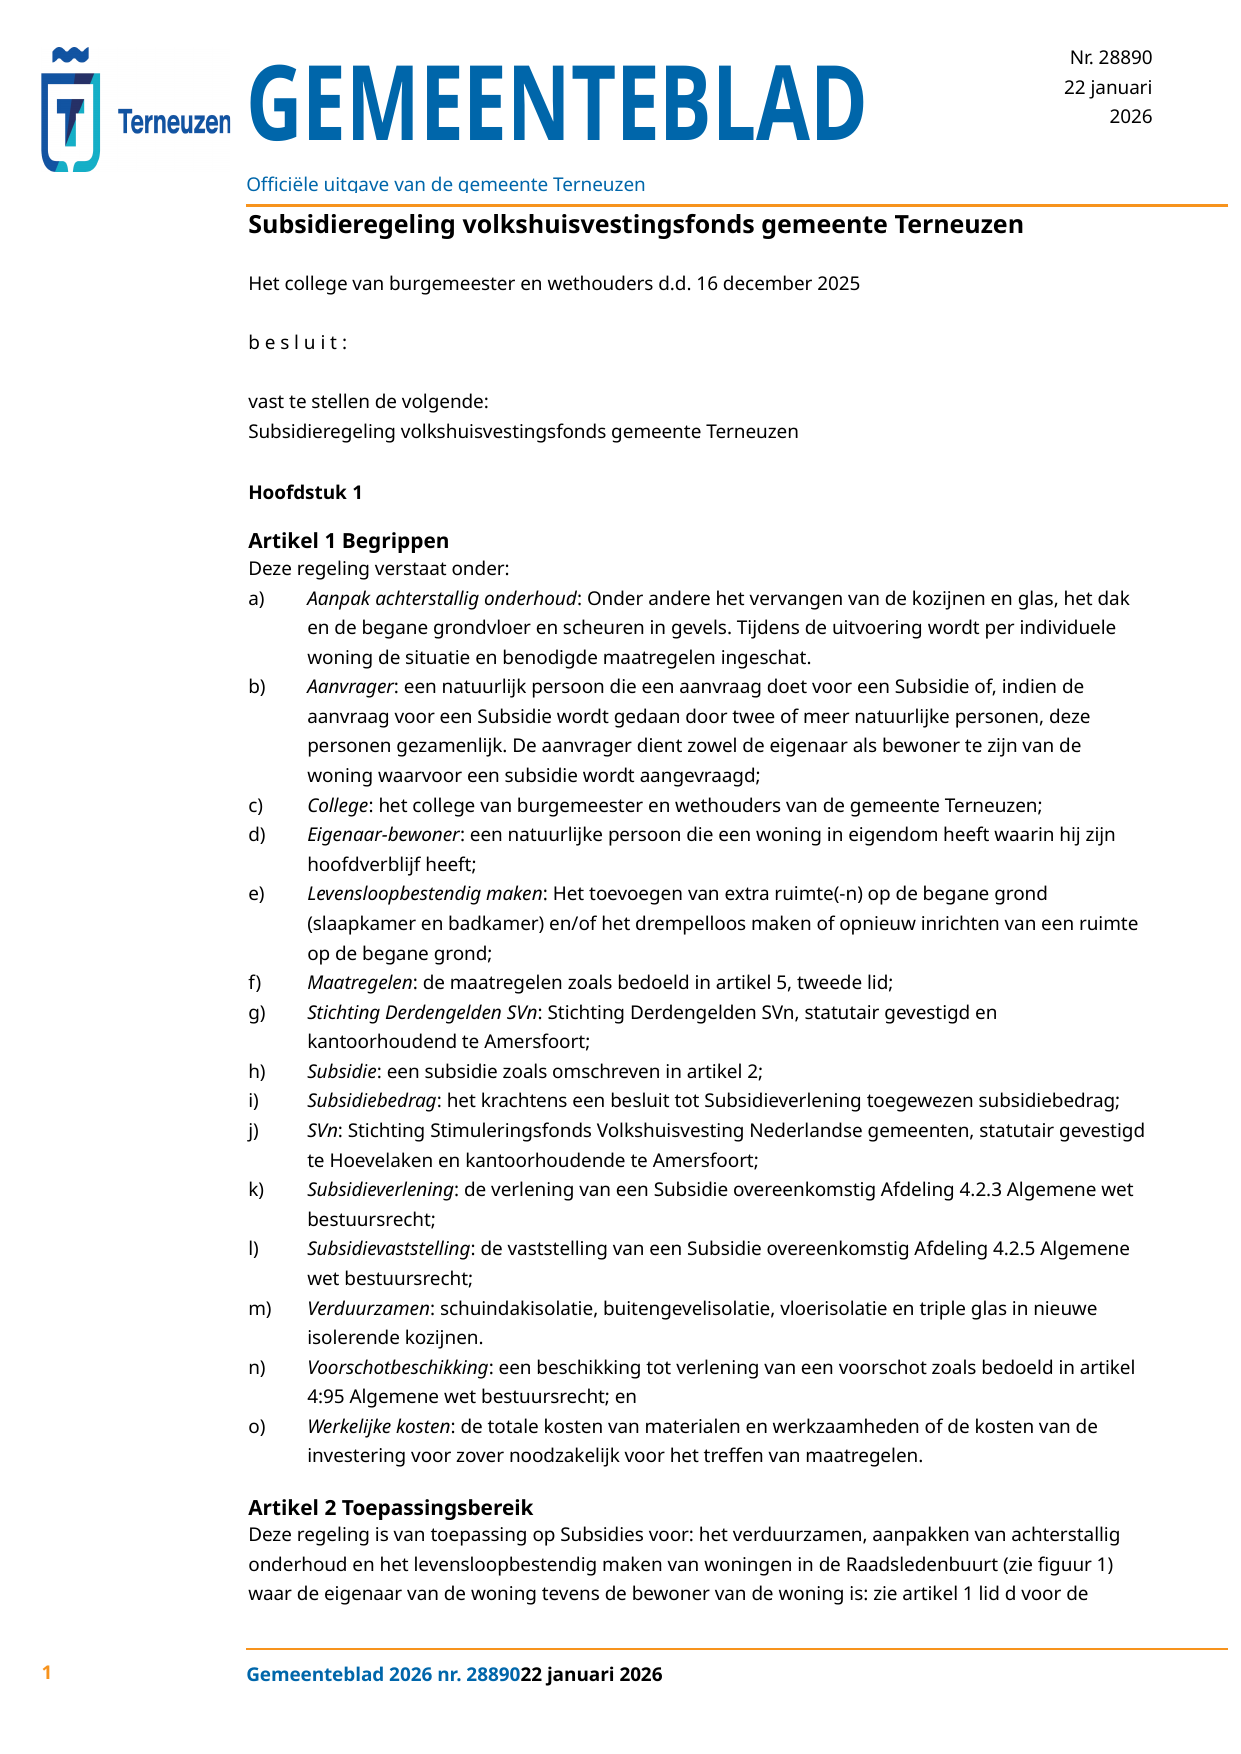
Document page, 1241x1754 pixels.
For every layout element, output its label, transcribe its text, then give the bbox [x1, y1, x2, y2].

list Subsidie: een subsidie zoals omschreven in artikel 2; [248, 1058, 1152, 1084]
list Subsidiebedrag: het krachtens een besluit tot Subsidieverlening toegewezen subsidiebedrag; [248, 1088, 1152, 1113]
text vast te stellen de volgende: [248, 389, 1152, 414]
text Deze regeling is van toepassing op Subsidies voor: het verduurzamen, aanpakken van achterstallig onderhoud en het levensloopbestendig maken van woningen in de Raadsledenbuurt (zie figuur 1) waar de eigenaar van de woning tevens de bewoner van de woning is: zie artikel 1 lid d voor de [248, 1521, 1152, 1606]
picture [41, 47, 231, 172]
text Artikel 2 Toepassingsbereik [248, 1493, 1152, 1521]
list Stichting Derdengelden SVn: Stichting Derdengelden SVn, statutair gevestigd en kantoorhoudend te Amersfoort; [248, 999, 1152, 1054]
text Artikel 1 Begrippen [248, 527, 1152, 555]
text b e s l u i t : [248, 329, 1152, 355]
text Subsidieregeling volkshuisvestingsfonds gemeente Terneuzen [248, 207, 1152, 241]
text Subsidieregeling volkshuisvestingsfonds gemeente Terneuzen [248, 418, 1152, 444]
list Verduurzamen: schuindakisolatie, buitengevelisolatie, vloerisolatie en triple glas in nieuwe isolerende kozijnen. [248, 1295, 1152, 1350]
list Werkelijke kosten: de totale kosten van materialen en werkzaamheden of de kosten van de investering voor zover noodzakelijk voor het treffen van maatregelen. [248, 1413, 1152, 1468]
list Aanpak achterstallig onderhoud: Onder andere het vervangen van de kozijnen en glas, het dak en de begane grondvloer en scheuren in gevels. Tijdens de uitvoering wordt per individuele woning de situatie en benodigde maatregelen ingeschat. [248, 585, 1152, 669]
text Deze regeling verstaat onder: [248, 555, 1152, 581]
list College: het college van burgemeester en wethouders van de gemeente Terneuzen; [248, 792, 1152, 817]
list Voorschotbeschikking: een beschikking tot verlening van een voorschot zoals bedoeld in artikel 4:95 Algemene wet bestuursrecht; en [248, 1354, 1152, 1409]
list Aanvrager: een natuurlijk persoon die een aanvraag doet voor een Subsidie of, indien de aanvraag voor een Subsidie wordt gedaan door twee of meer natuurlijke personen, deze personen gezamenlijk. De aanvrager dient zowel de eigenaar als bewoner te zijn van de woning waarvoor een subsidie wordt aangevraagd; [248, 673, 1152, 788]
text Het college van burgemeester en wethouders d.d. 16 december 2025 [248, 270, 1152, 296]
list Eigenaar-bewoner: een natuurlijke persoon die een woning in eigendom heeft waarin hij zijn hoofdverblijf heeft; [248, 821, 1152, 877]
list Subsidieverlening: de verlening van een Subsidie overeenkomstig Afdeling 4.2.3 Algemene wet bestuursrecht; [248, 1176, 1152, 1232]
list SVn: Stichting Stimuleringsfonds Volkshuisvesting Nederlandse gemeenten, statutair gevestigd te Hoevelaken en kantoorhoudende te Amersfoort; [248, 1117, 1152, 1172]
list Maatregelen: de maatregelen zoals bedoeld in artikel 5, tweede lid; [248, 969, 1152, 995]
list Levensloopbestendig maken: Het toevoegen van extra ruimte(-n) op de begane grond (slaapkamer en badkamer) en/of het drempelloos maken of opnieuw inrichten van een ruimte op de begane grond; [248, 881, 1152, 965]
list Subsidievaststelling: de vaststelling van een Subsidie overeenkomstig Afdeling 4.2.5 Algemene wet bestuursrecht; [248, 1236, 1152, 1291]
text Hoofdstuk 1 [248, 477, 1152, 506]
